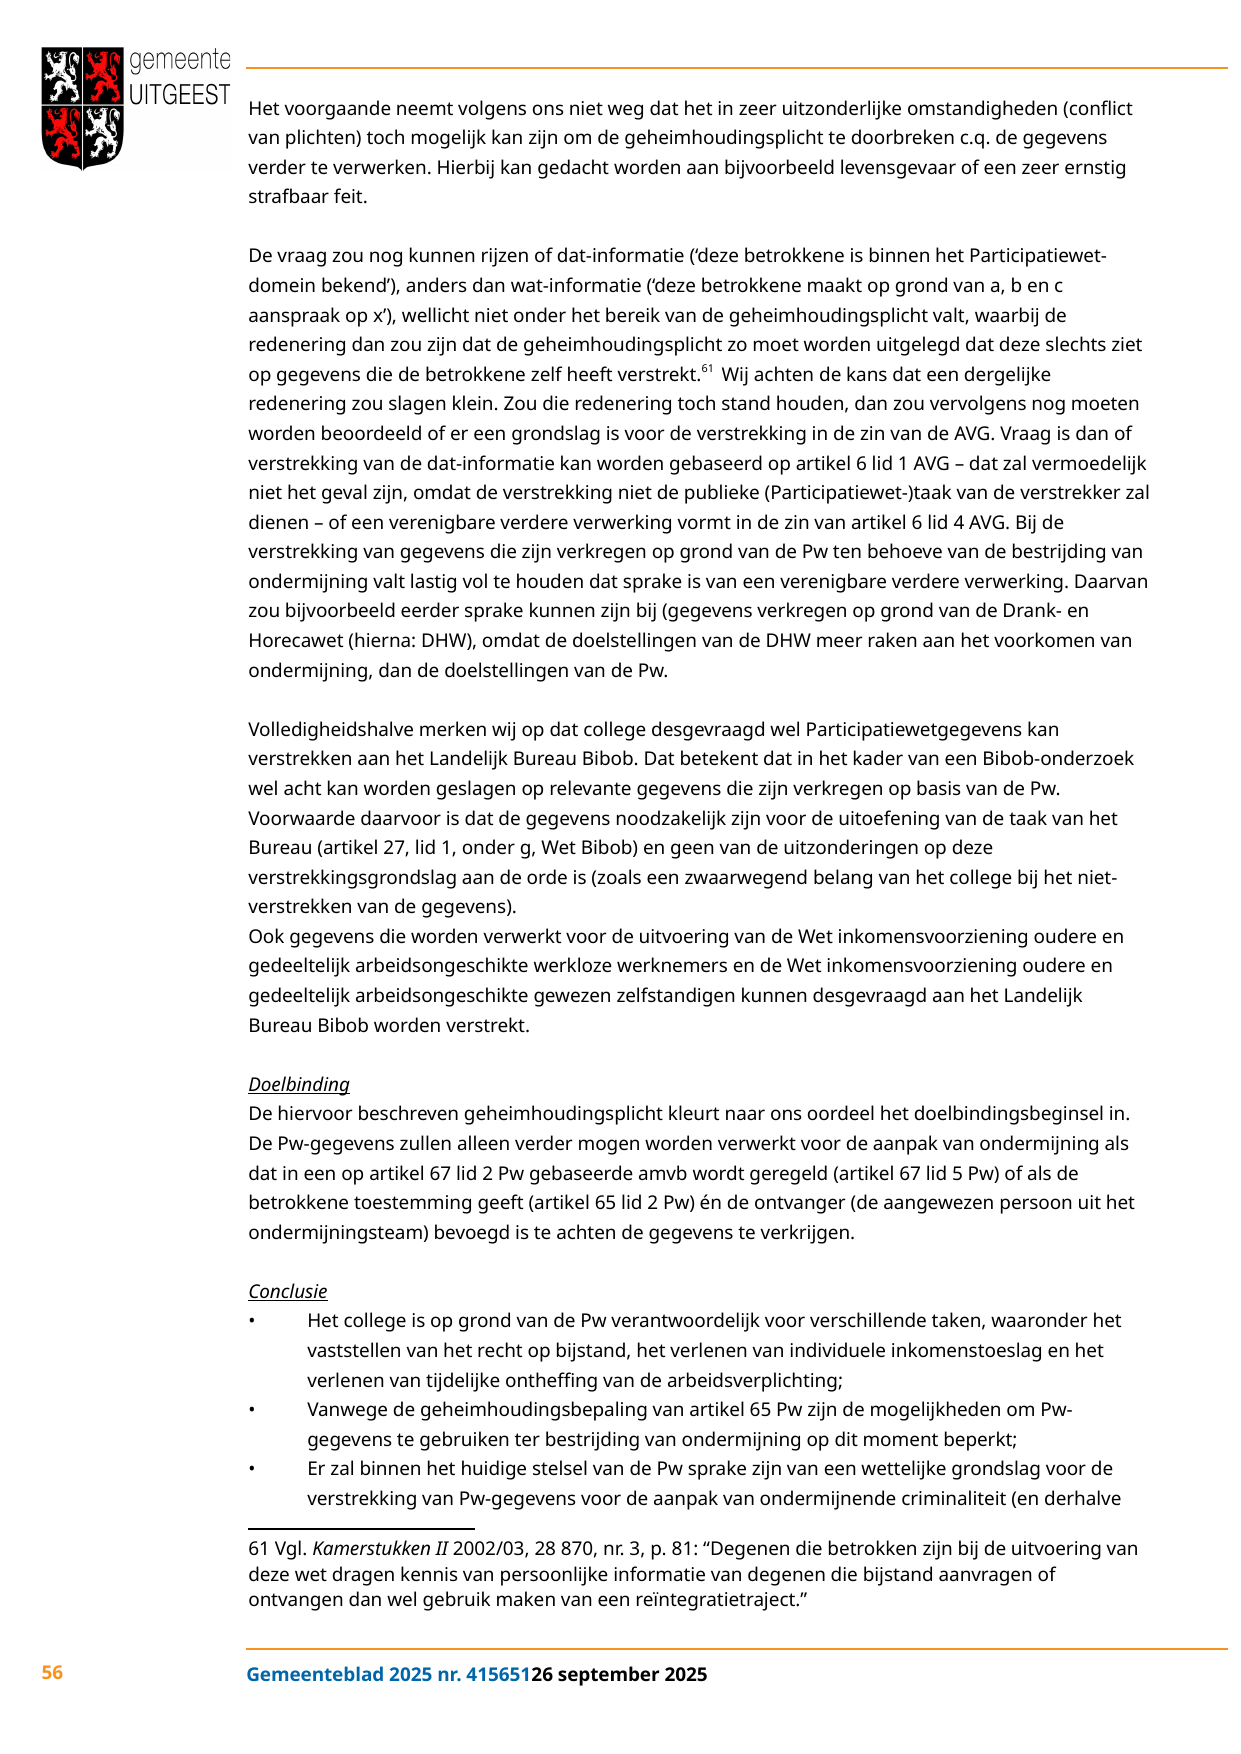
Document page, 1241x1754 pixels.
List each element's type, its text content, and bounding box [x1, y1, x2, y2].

text De hiervoor beschreven geheimhoudingsplicht kleurt naar ons oordeel het doelbindingsbeginsel in. De Pw-gegevens zullen alleen verder mogen worden verwerkt voor de aanpak van ondermijning als dat in een op artikel 67 lid 2 Pw gebaseerde amvb wordt geregeld (artikel 67 lid 5 Pw) of als de betrokkene toestemming geeft (artikel 65 lid 2 Pw) én de ontvanger (de aangewezen persoon uit het ondermijningsteam) bevoegd is te achten de gegevens te verkrijgen. [248, 1101, 1152, 1245]
text Volledigheidshalve merken wij op dat college desgevraagd wel Participatiewetgegevens kan verstrekken aan het Landelijk Bureau Bibob. Dat betekent dat in het kader van een Bibob-onderzoek wel acht kan worden geslagen op relevante gegevens die zijn verkregen op basis van de Pw. Voorwaarde daarvoor is dat de gegevens noodzakelijk zijn voor de uitoefening van de taak van het Bureau (artikel 27, lid 1, onder g, Wet Bibob) en geen van de uitzonderingen op deze verstrekkingsgrondslag aan de orde is (zoals een zwaarwegend belang van het college bij het niet-verstrekken van de gegevens). [248, 716, 1152, 919]
text Het voorgaande neemt volgens ons niet weg dat het in zeer uitzonderlijke omstandigheden (conflict van plichten) toch mogelijk kan zijn om de geheimhoudingsplicht te doorbreken c.q. de gegevens verder te verwerken. Hierbij kan gedacht worden aan bijvoorbeeld levensgevaar of een zeer ernstig strafbaar feit. [248, 95, 1152, 209]
list Er zal binnen het huidige stelsel van de Pw sprake zijn van een wettelijke grondslag voor de verstrekking van Pw-gegevens voor de aanpak van ondermijnende criminaliteit (en derhalve [248, 1456, 1152, 1511]
text Ook gegevens die worden verwerkt voor de uitvoering van de Wet inkomensvoorziening oudere en gedeeltelijk arbeidsongeschikte werkloze werknemers en de Wet inkomensvoorziening oudere en gedeeltelijk arbeidsongeschikte gewezen zelfstandigen kunnen desgevraagd aan het Landelijk Bureau Bibob worden verstrekt. [248, 923, 1152, 1038]
list Het college is op grond van de Pw verantwoordelijk voor verschillende taken, waaronder het vaststellen van het recht op bijstand, het verlenen van individuele inkomenstoeslag en het verlenen van tijdelijke ontheffing van de arbeidsverplichting; [248, 1308, 1152, 1393]
text De vraag zou nog kunnen rijzen of dat-informatie (‘deze betrokkene is binnen het Participatiewet-domein bekend’), anders dan wat-informatie (‘deze betrokkene maakt op grond van a, b en c aanspraak op x’), wellicht niet onder het bereik van de geheimhoudingsplicht valt, waarbij de redenering dan zou zijn dat de geheimhoudingsplicht zo moet worden uitgelegd dat deze slechts ziet op gegevens die de betrokkene zelf heeft verstrekt. Wij achten de kans dat een dergelijke redenering zou slagen klein. Zou die redenering toch stand houden, dan zou vervolgens nog moeten worden beoordeeld of er een grondslag is voor de verstrekking in de zin van de AVG. Vraag is dan of verstrekking van de dat-informatie kan worden gebaseerd op artikel 6 lid 1 AVG – dat zal vermoedelijk niet het geval zijn, omdat de verstrekking niet de publieke (Participatiewet-)taak van de verstrekker zal dienen – of een verenigbare verdere verwerking vormt in de zin van artikel 6 lid 4 AVG. Bij de verstrekking van gegevens die zijn verkregen op grond van de Pw ten behoeve van de bestrijding van ondermijning valt lastig vol te houden dat sprake is van een verenigbare verdere verwerking. Daarvan zou bijvoorbeeld eerder sprake kunnen zijn bij (gegevens verkregen op grond van de Drank- en Horecawet (hierna: DHW), omdat de doelstellingen van de DHW meer raken aan het voorkomen van ondermijning, dan de doelstellingen van de Pw. [248, 243, 1152, 683]
list Vanwege de geheimhoudingsbepaling van artikel 65 Pw zijn de mogelijkheden om Pw-gegevens te gebruiken ter bestrijding van ondermijning op dit moment beperkt; [248, 1396, 1152, 1452]
text Vgl. Kamerstukken II 2002/03, 28 870, nr. 3, p. 81: “Degenen die betrokken zijn bij de uitvoering van deze wet dragen kennis van persoonlijke informatie van degenen die bijstand aanvragen of ontvangen dan wel gebruik maken van een reïntegratietraject.” [248, 1535, 1152, 1612]
picture [41, 47, 231, 172]
text Doelbinding [248, 1071, 1152, 1097]
text Conclusie [248, 1278, 1152, 1304]
